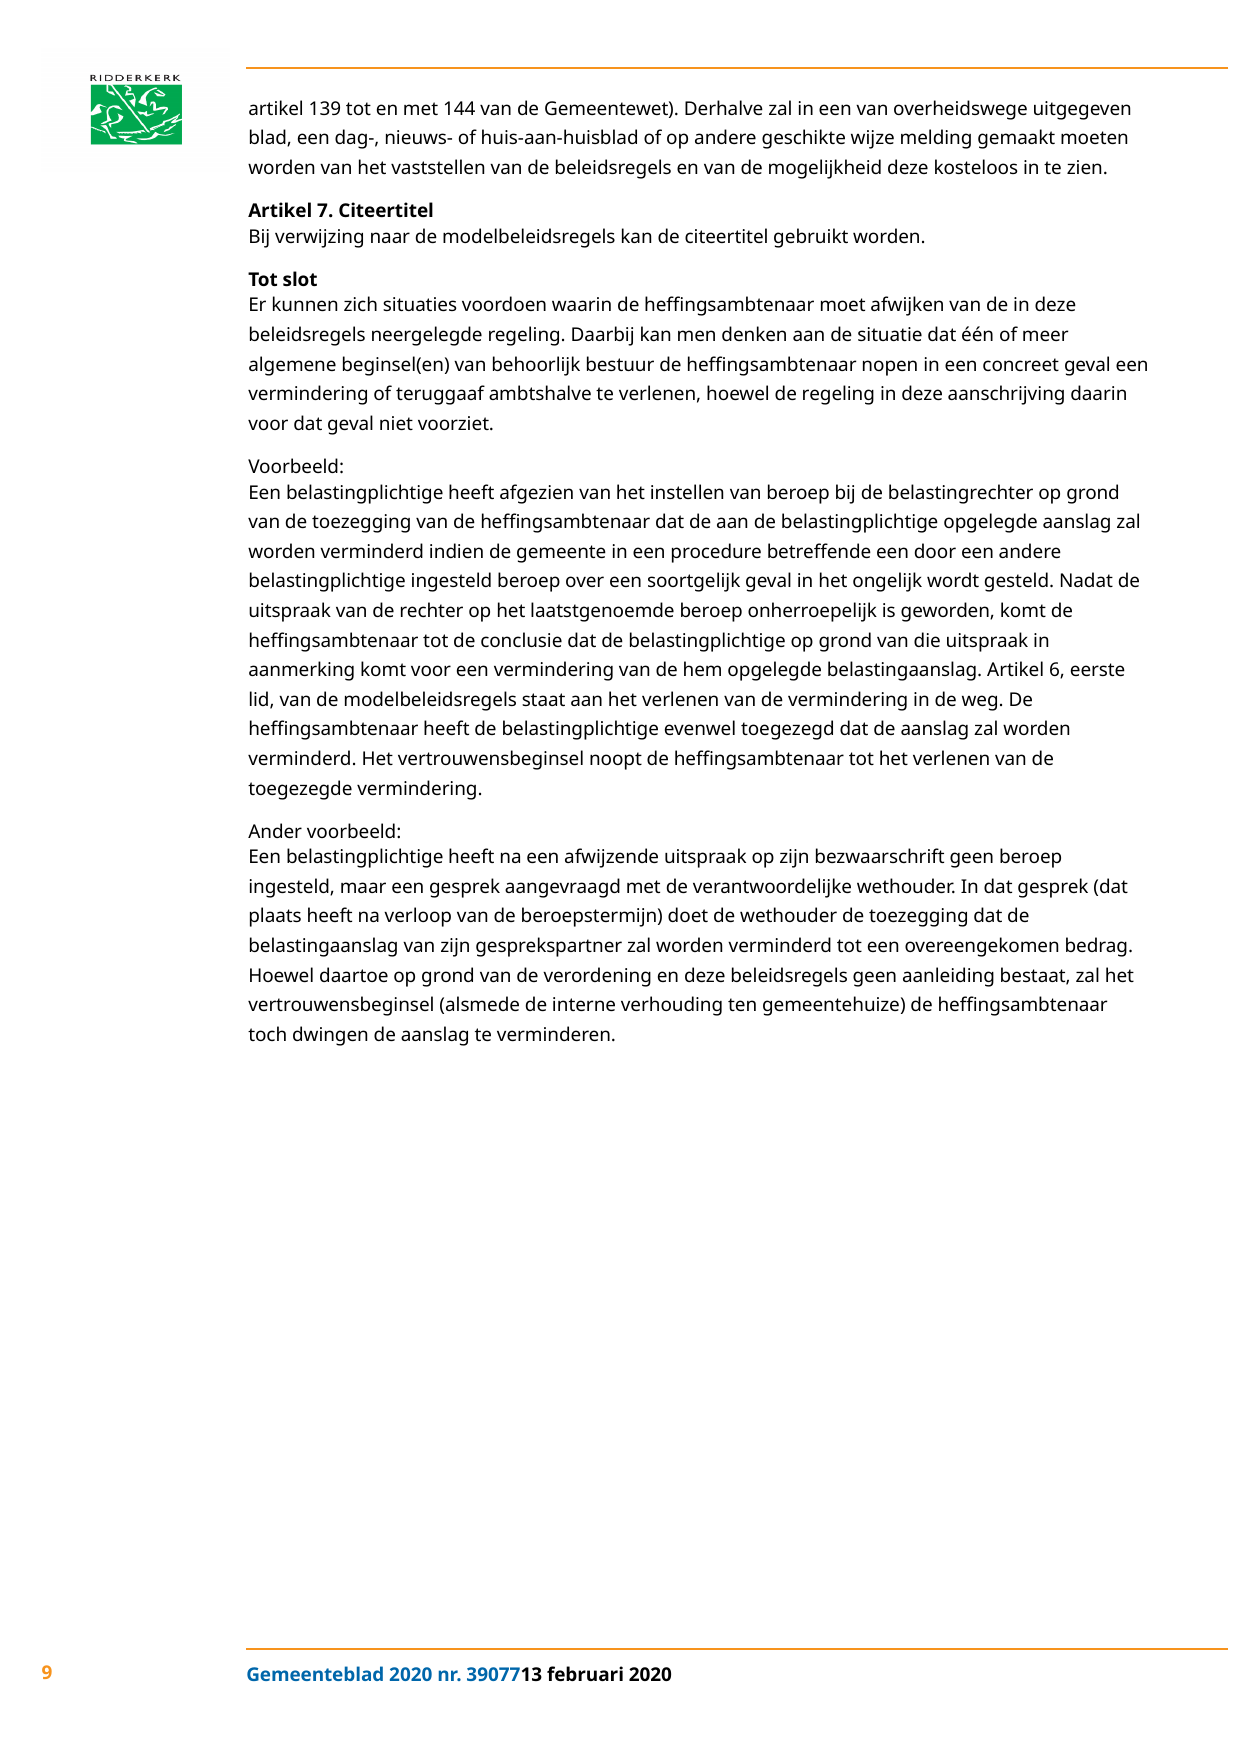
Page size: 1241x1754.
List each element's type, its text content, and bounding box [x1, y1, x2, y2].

text artikel 139 tot en met 144 van de Gemeentewet). Derhalve zal in een van overheidswege uitgegeven blad, een dag-, nieuws- of huis-aan-huisblad of op andere geschikte wijze melding gemaakt moeten worden van het vaststellen van de beleidsregels en van de mogelijkheid deze kosteloos in te zien. [248, 95, 1152, 180]
text Een belastingplichtige heeft afgezien van het instellen van beroep bij de belastingrechter op grond van de toezegging van de heffingsambtenaar dat de aan de belastingplichtige opgelegde aanslag zal worden verminderd indien de gemeente in een procedure betreffende een door een andere belastingplichtige ingesteld beroep over een soortgelijk geval in het ongelijk wordt gesteld. Nadat de uitspraak van de rechter op het laatstgenoemde beroep onherroepelijk is geworden, komt de heffingsambtenaar tot de conclusie dat de belastingplichtige op grond van die uitspraak in aanmerking komt voor een vermindering van de hem opgelegde belastingaanslag. Artikel 6, eerste lid, van de modelbeleidsregels staat aan het verlenen van de vermindering in de weg. De heffingsambtenaar heeft de belastingplichtige evenwel toegezegd dat de aanslag zal worden verminderd. Het vertrouwensbeginsel noopt de heffingsambtenaar tot het verlenen van de toegezegde vermindering. [248, 479, 1152, 800]
text Voorbeeld: [248, 453, 1152, 479]
picture [41, 47, 231, 172]
text Bij verwijzing naar de modelbeleidsregels kan de citeertitel gebruikt worden. [248, 223, 1152, 248]
text Artikel 7. Citeertitel [248, 197, 1152, 223]
text Een belastingplichtige heeft na een afwijzende uitspraak op zijn bezwaarschrift geen beroep ingesteld, maar een gesprek aangevraagd met de verantwoordelijke wethouder. In dat gesprek (dat plaats heeft na verloop van de beroepstermijn) doet de wethouder de toezegging dat de belastingaanslag van zijn gesprekspartner zal worden verminderd tot een overeengekomen bedrag. Hoewel daartoe op grond van de verordening en deze beleidsregels geen aanleiding bestaat, zal het vertrouwensbeginsel (alsmede de interne verhouding ten gemeentehuize) de heffingsambtenaar toch dwingen de aanslag te verminderen. [248, 843, 1152, 1047]
text Tot slot [248, 266, 1152, 292]
text Er kunnen zich situaties voordoen waarin de heffingsambtenaar moet afwijken van de in deze beleidsregels neergelegde regeling. Daarbij kan men denken aan de situatie dat één of meer algemene beginsel(en) van behoorlijk bestuur de heffingsambtenaar nopen in een concreet geval een vermindering of teruggaaf ambtshalve te verlenen, hoewel de regeling in deze aanschrijving daarin voor dat geval niet voorziet. [248, 292, 1152, 436]
text Ander voorbeeld: [248, 818, 1152, 843]
